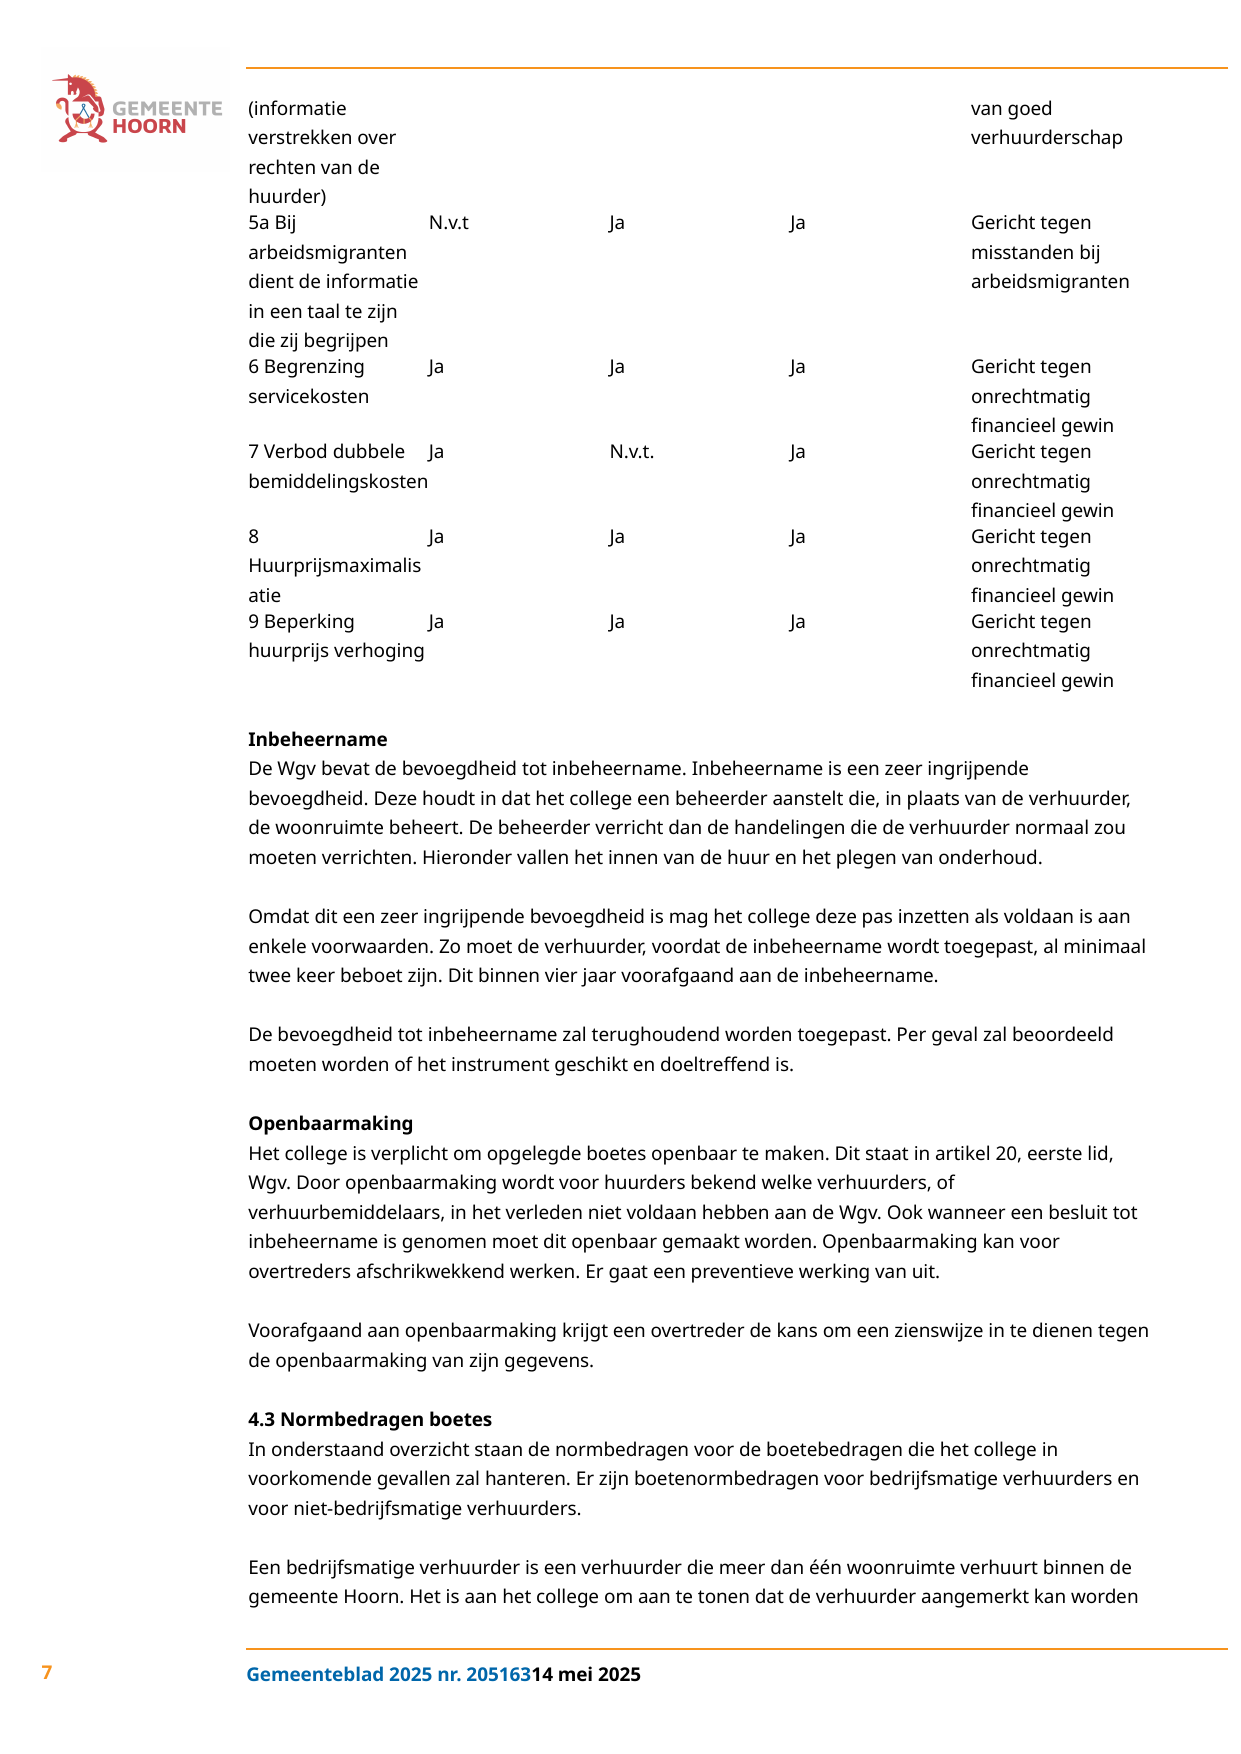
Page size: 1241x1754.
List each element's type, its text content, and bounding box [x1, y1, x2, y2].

table_cell Ja [790, 353, 971, 438]
table_cell Ja [429, 608, 609, 693]
table_cell N.v.t. [609, 438, 790, 523]
text Inbeheername [248, 726, 1152, 751]
text Openbaarmaking [248, 1110, 1152, 1136]
text De bevoegdheid tot inbeheername zal terughoudend worden toegepast. Per geval zal beoordeeld moeten worden of het instrument geschikt en doeltreffend is. [248, 1022, 1152, 1077]
table_cell Ja [609, 523, 790, 608]
text De Wgv bevat de bevoegdheid tot inbeheername. Inbeheername is een zeer ingrijpende bevoegdheid. Deze houdt in dat het college een beheerder aanstelt die, in plaats van de verhuurder, de woonruimte beheert. De beheerder verricht dan de handelingen die de verhuurder normaal zou moeten verrichten. Hieronder vallen het innen van de huur en het plegen van onderhoud. [248, 755, 1152, 870]
table_cell 5a Bij arbeidsmigranten dient de informatie in een taal te zijn die zij begrijpen [248, 209, 429, 353]
picture [41, 47, 231, 172]
text Het college is verplicht om opgelegde boetes openbaar te maken. Dit staat in artikel 20, eerste lid, Wgv. Door openbaarmaking wordt voor huurders bekend welke verhuurders, of verhuurbemiddelaars, in het verleden niet voldaan hebben aan de Wgv. Ook wanneer een besluit tot inbeheername is genomen moet dit openbaar gemaakt worden. Openbaarmaking kan voor overtreders afschrikwekkend werken. Er gaat een preventieve werking van uit. [248, 1140, 1152, 1284]
table_cell Ja [429, 438, 609, 523]
table_cell 8 Huurprijsmaximalisatie [248, 523, 429, 608]
table_cell Gericht tegen onrechtmatig financieel gewin [971, 438, 1152, 523]
table_cell Ja [429, 353, 609, 438]
text Een bedrijfsmatige verhuurder is een verhuurder die meer dan één woonruimte verhuurt binnen de gemeente Hoorn. Het is aan het college om aan te tonen dat de verhuurder aangemerkt kan worden [248, 1554, 1152, 1609]
table_cell [429, 95, 609, 209]
table_cell N.v.t [429, 209, 609, 353]
table_cell Gericht tegen onrechtmatig financieel gewin [971, 523, 1152, 608]
table_cell Ja [790, 438, 971, 523]
table_cell Gericht tegen misstanden bij arbeidsmigranten [971, 209, 1152, 353]
table_cell Ja [429, 523, 609, 608]
text In onderstaand overzicht staan de normbedragen voor de boetebedragen die het college in voorkomende gevallen zal hanteren. Er zijn boetenormbedragen voor bedrijfsmatige verhuurders en voor niet-bedrijfsmatige verhuurders. [248, 1436, 1152, 1521]
table_cell [790, 95, 971, 209]
table_cell Ja [790, 608, 971, 693]
text 4.3 Normbedragen boetes [248, 1406, 1152, 1432]
table_cell van goed verhuurderschap [971, 95, 1152, 209]
table_cell Ja [609, 353, 790, 438]
table_cell Ja [790, 209, 971, 353]
text Omdat dit een zeer ingrijpende bevoegdheid is mag het college deze pas inzetten als voldaan is aan enkele voorwaarden. Zo moet de verhuurder, voordat de inbeheername wordt toegepast, al minimaal twee keer beboet zijn. Dit binnen vier jaar voorafgaand aan de inbeheername. [248, 903, 1152, 988]
text Voorafgaand aan openbaarmaking krijgt een overtreder de kans om een zienswijze in te dienen tegen de openbaarmaking van zijn gegevens. [248, 1317, 1152, 1373]
table_cell Gericht tegen onrechtmatig financieel gewin [971, 353, 1152, 438]
table_cell Ja [609, 209, 790, 353]
table_cell (informatie verstrekken over rechten van de huurder) [248, 95, 429, 209]
table_cell Ja [609, 608, 790, 693]
table_cell [609, 95, 790, 209]
table_cell Gericht tegen onrechtmatig financieel gewin [971, 608, 1152, 693]
table_cell 6 Begrenzing servicekosten [248, 353, 429, 438]
table_cell 7 Verbod dubbele bemiddelingskosten [248, 438, 429, 523]
table_cell 9 Beperking huurprijs verhoging [248, 608, 429, 693]
table_cell Ja [790, 523, 971, 608]
